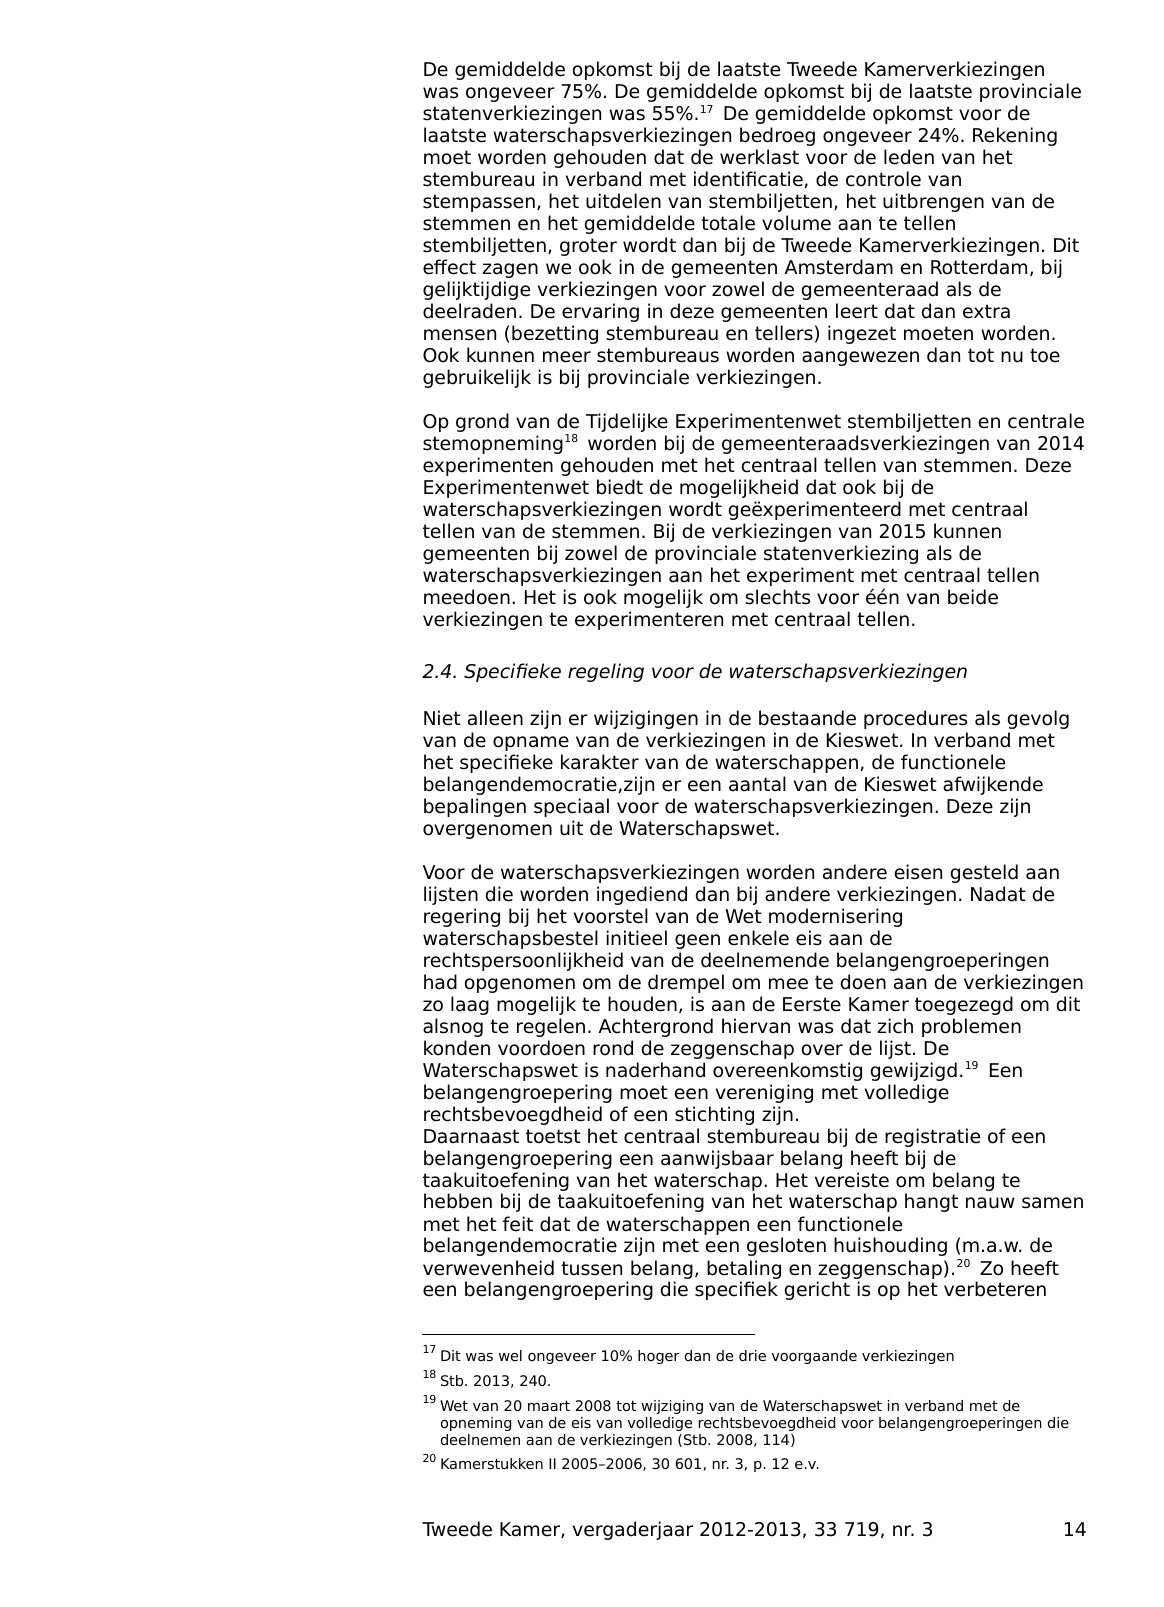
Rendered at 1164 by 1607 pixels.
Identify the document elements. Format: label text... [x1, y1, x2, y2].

text Daarnaast toetst het centraal stembureau bij de registratie of een belangengroepering een aanwijsbaar belang heeft bij de taakuitoefening van het waterschap. Het vereiste om belang te hebben bij de taakuitoefening van het waterschap hangt nauw samen met het feit dat de waterschappen een functionele belangendemocratie zijn met een gesloten huishouding (m.a.w. de verwevenheid tussen belang, betaling en zeggenschap). Zo heeft een belangengroepering die specifiek gericht is op het verbeteren [422, 1126, 1087, 1301]
text Voor de waterschapsverkiezingen worden andere eisen gesteld aan lijsten die worden ingediend dan bij andere verkiezingen. Nadat de regering bij het voorstel van de Wet modernisering waterschapsbestel initieel geen enkele eis aan de rechtspersoonlijkheid van de deelnemende belangengroeperingen had opgenomen om de drempel om mee te doen aan de verkiezingen zo laag mogelijk te houden, is aan de Eerste Kamer toegezegd om dit alsnog te regelen. Achtergrond hiervan was dat zich problemen konden voordoen rond de zeggenschap over de lijst. De Waterschapswet is naderhand overeenkomstig gewijzigd. Een belangengroepering moet een vereniging met volledige rechtsbevoegdheid of een stichting zijn. [422, 862, 1087, 1126]
text Dit was wel ongeveer 10% hoger dan de drie voorgaande verkiezingen [422, 1343, 1087, 1366]
text Stb. 2013, 240. [422, 1368, 1087, 1391]
text Wet van 20 maart 2008 tot wijziging van de Waterschapswet in verband met de opneming van de eis van volledige rechtsbevoegdheid voor belangengroeperingen die deelnemen aan de verkiezingen (Stb. 2008, 114) [422, 1393, 1087, 1449]
text Op grond van de Tijdelijke Experimentenwet stembiljetten en centrale stemopneming worden bij de gemeenteraadsverkiezingen van 2014 experimenten gehouden met het centraal tellen van stemmen. Deze Experimentenwet biedt de mogelijkheid dat ook bij de waterschapsverkiezingen wordt geëxperimenteerd met centraal tellen van de stemmen. Bij de verkiezingen van 2015 kunnen gemeenten bij zowel de provinciale statenverkiezing als de waterschapsverkiezingen aan het experiment met centraal tellen meedoen. Het is ook mogelijk om slechts voor één van beide verkiezingen te experimenteren met centraal tellen. [422, 411, 1087, 631]
text Niet alleen zijn er wijzigingen in de bestaande procedures als gevolg van de opname van de verkiezingen in de Kieswet. In verband met het specifieke karakter van de waterschappen, de functionele belangendemocratie,zijn er een aantal van de Kieswet afwijkende bepalingen speciaal voor de waterschapsverkiezingen. Deze zijn overgenomen uit de Waterschapswet. [422, 708, 1087, 839]
text De gemiddelde opkomst bij de laatste Tweede Kamerverkiezingen was ongeveer 75%. De gemiddelde opkomst bij de laatste provinciale statenverkiezingen was 55%. De gemiddelde opkomst voor de laatste waterschapsverkiezingen bedroeg ongeveer 24%. Rekening moet worden gehouden dat de werklast voor de leden van het stembureau in verband met identificatie, de controle van stempassen, het uitdelen van stembiljetten, het uitbrengen van de stemmen en het gemiddelde totale volume aan te tellen stembiljetten, groter wordt dan bij de Tweede Kamerverkiezingen. Dit effect zagen we ook in de gemeenten Amsterdam en Rotterdam, bij gelijktijdige verkiezingen voor zowel de gemeenteraad als de deelraden. De ervaring in deze gemeenten leert dat dan extra mensen (bezetting stembureau en tellers) ingezet moeten worden. Ook kunnen meer stembureaus worden aangewezen dan tot nu toe gebruikelijk is bij provinciale verkiezingen. [422, 59, 1087, 389]
text Kamerstukken II 2005–2006, 30 601, nr. 3, p. 12 e.v. [422, 1452, 1087, 1474]
subtitle 2.4. Specifieke regeling voor de waterschapsverkiezingen [422, 661, 1087, 683]
